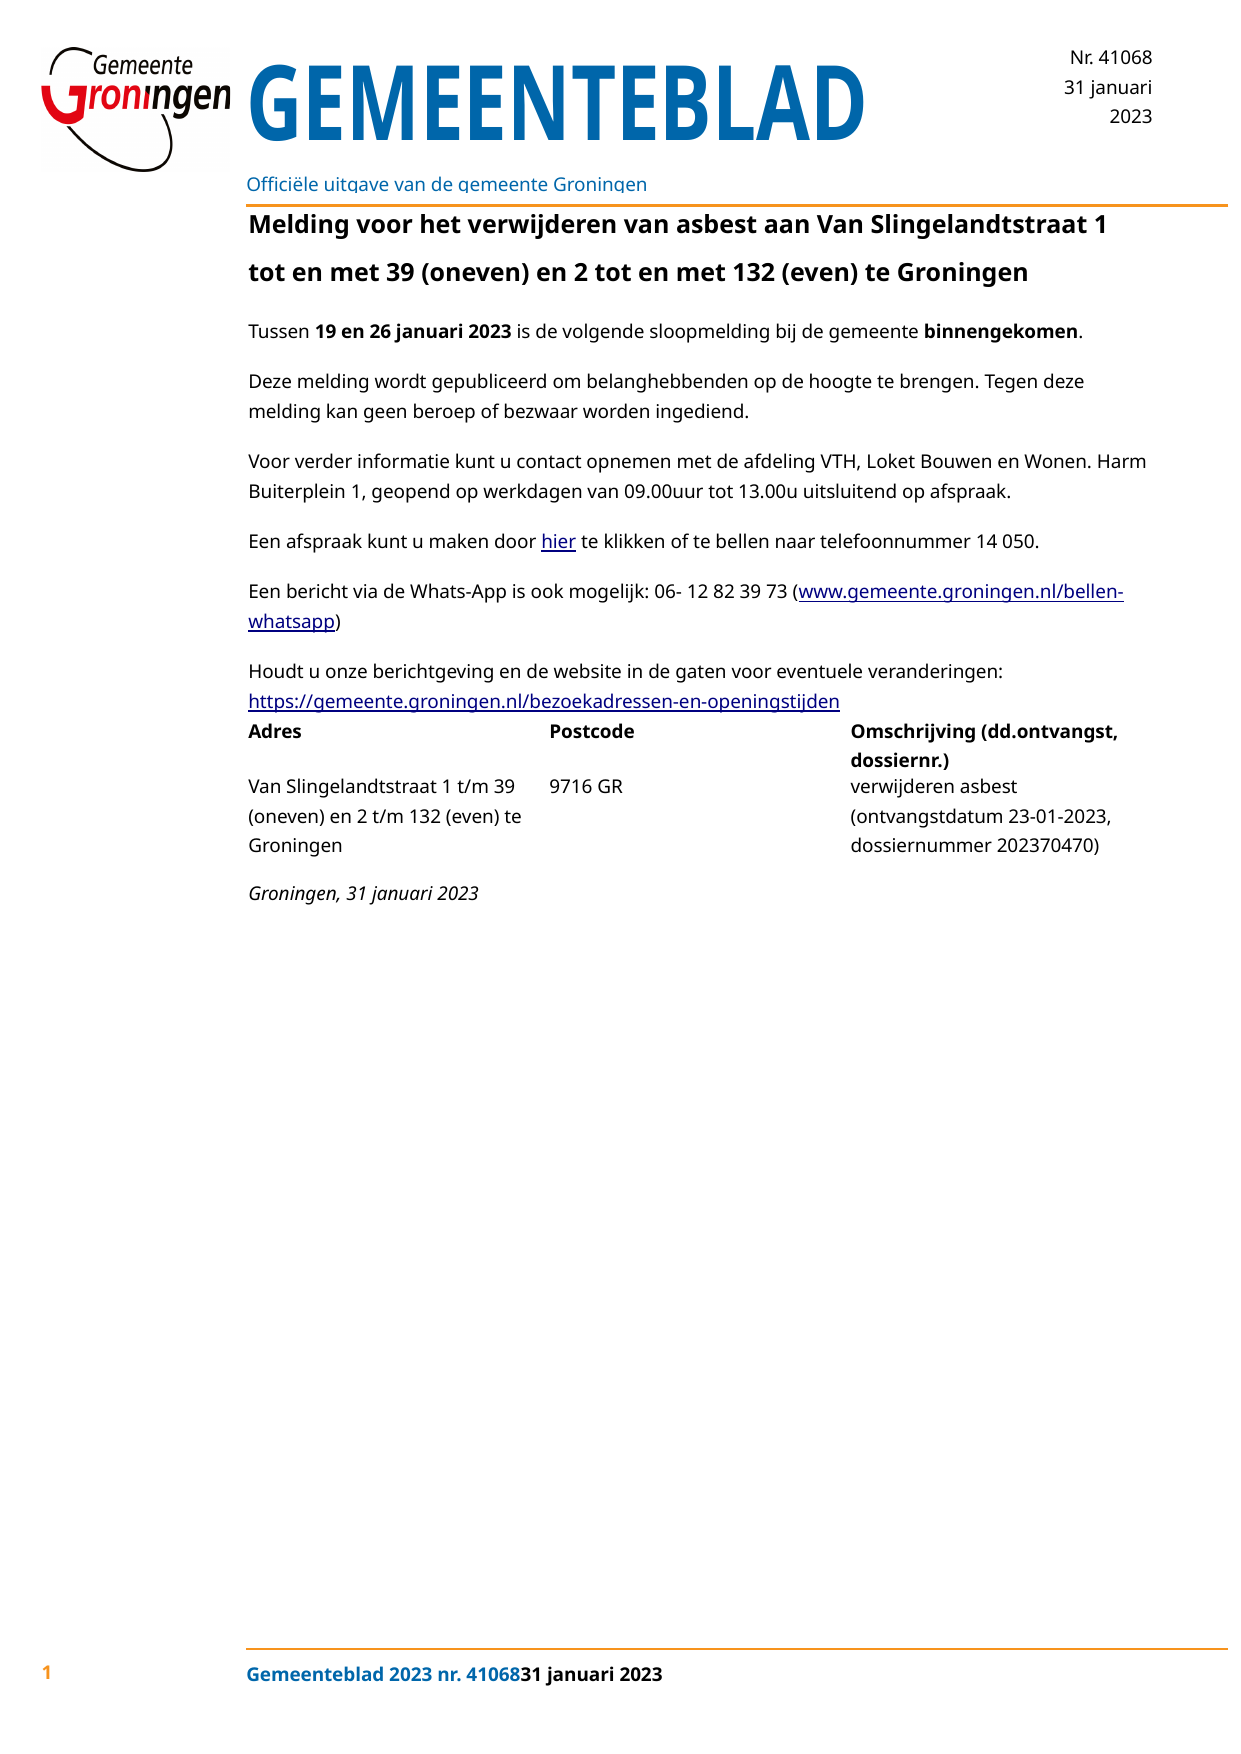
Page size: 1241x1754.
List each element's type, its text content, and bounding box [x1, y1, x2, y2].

table_header Adres [248, 718, 549, 773]
text Voor verder informatie kunt u contact opnemen met de afdeling VTH, Loket Bouwen en Wonen. Harm Buiterplein 1, geopend op werkdagen van 09.00uur tot 13.00u uitsluitend op afspraak. [248, 448, 1152, 504]
text Melding voor het verwijderen van asbest aan Van Slingelandtstraat 1 tot en met 39 (oneven) en 2 tot en met 132 (even) te Groningen [248, 207, 1152, 288]
text Houdt u onze berichtgeving en de website in de gaten voor eventuele veranderingen: https://gemeente.groningen.nl/bezoekadressen-en-openingstijden [248, 659, 1152, 714]
text Deze melding wordt gepubliceerd om belanghebbenden op de hoogte te brengen. Tegen deze melding kan geen beroep of bezwaar worden ingediend. [248, 368, 1152, 424]
text Tussen 19 en 26 januari 2023 is de volgende sloopmelding bij de gemeente binnengekomen. [248, 318, 1152, 344]
table_cell verwijderen asbest (ontvangstdatum 23-01-2023, dossiernummer 202370470) [850, 773, 1152, 858]
text Een bericht via de Whats-App is ook mogelijk: 06- 12 82 39 73 (www.gemeente.groningen.nl/bellen-whatsapp) [248, 579, 1152, 634]
table_cell Van Slingelandtstraat 1 t/m 39 (oneven) en 2 t/m 132 (even) te Groningen [248, 773, 549, 858]
picture [41, 47, 231, 172]
table_cell 9716 GR [549, 773, 850, 858]
table_header Postcode [549, 718, 850, 773]
table_header Omschrijving (dd.ontvangst, dossiernr.) [850, 718, 1152, 773]
text Groningen, 31 januari 2023 [248, 880, 1152, 905]
text Een afspraak kunt u maken door hier te klikken of te bellen naar telefoonnummer 14 050. [248, 528, 1152, 554]
